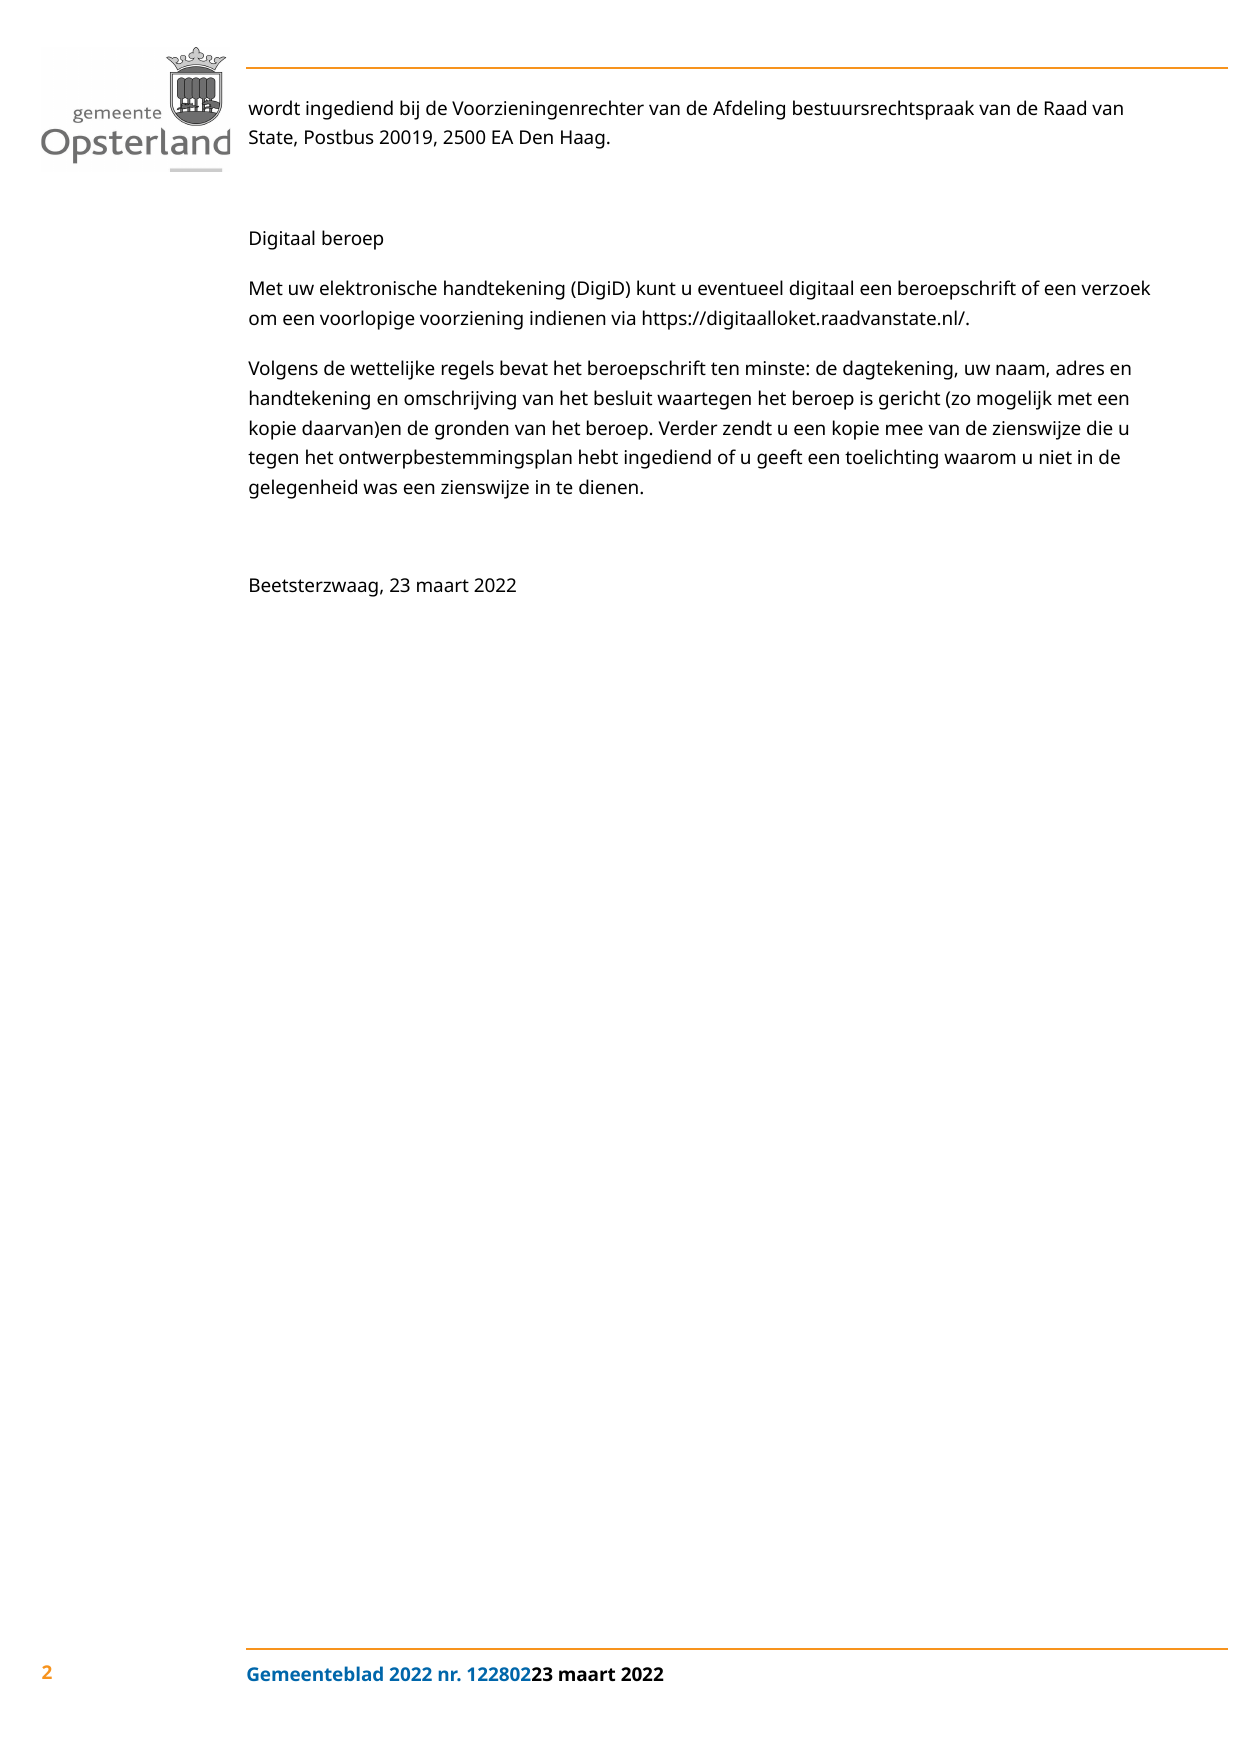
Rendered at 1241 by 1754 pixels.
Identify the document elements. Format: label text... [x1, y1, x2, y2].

text Beetsterzwaag, 23 maart 2022 [248, 572, 1152, 598]
text Volgens de wettelijke regels bevat het beroepschrift ten minste: de dagtekening, uw naam, adres en handtekening en omschrijving van het besluit waartegen het beroep is gericht (zo mogelijk met een kopie daarvan)en de gronden van het beroep. Verder zendt u een kopie mee van de zienswijze die u tegen het ontwerpbestemmingsplan hebt ingediend of u geeft een toelichting waarom u niet in de gelegenheid was een zienswijze in te dienen. [248, 356, 1152, 500]
picture [41, 47, 231, 172]
text Met uw elektronische handtekening (DigiD) kunt u eventueel digitaal een beroepschrift of een verzoek om een voorlopige voorziening indienen via https://digitaalloket.raadvanstate.nl/. [248, 276, 1152, 331]
text wordt ingediend bij de Voorzieningenrechter van de Afdeling bestuursrechtspraak van de Raad van State, Postbus 20019, 2500 EA Den Haag. [248, 95, 1152, 150]
text Digitaal beroep [248, 225, 1152, 251]
